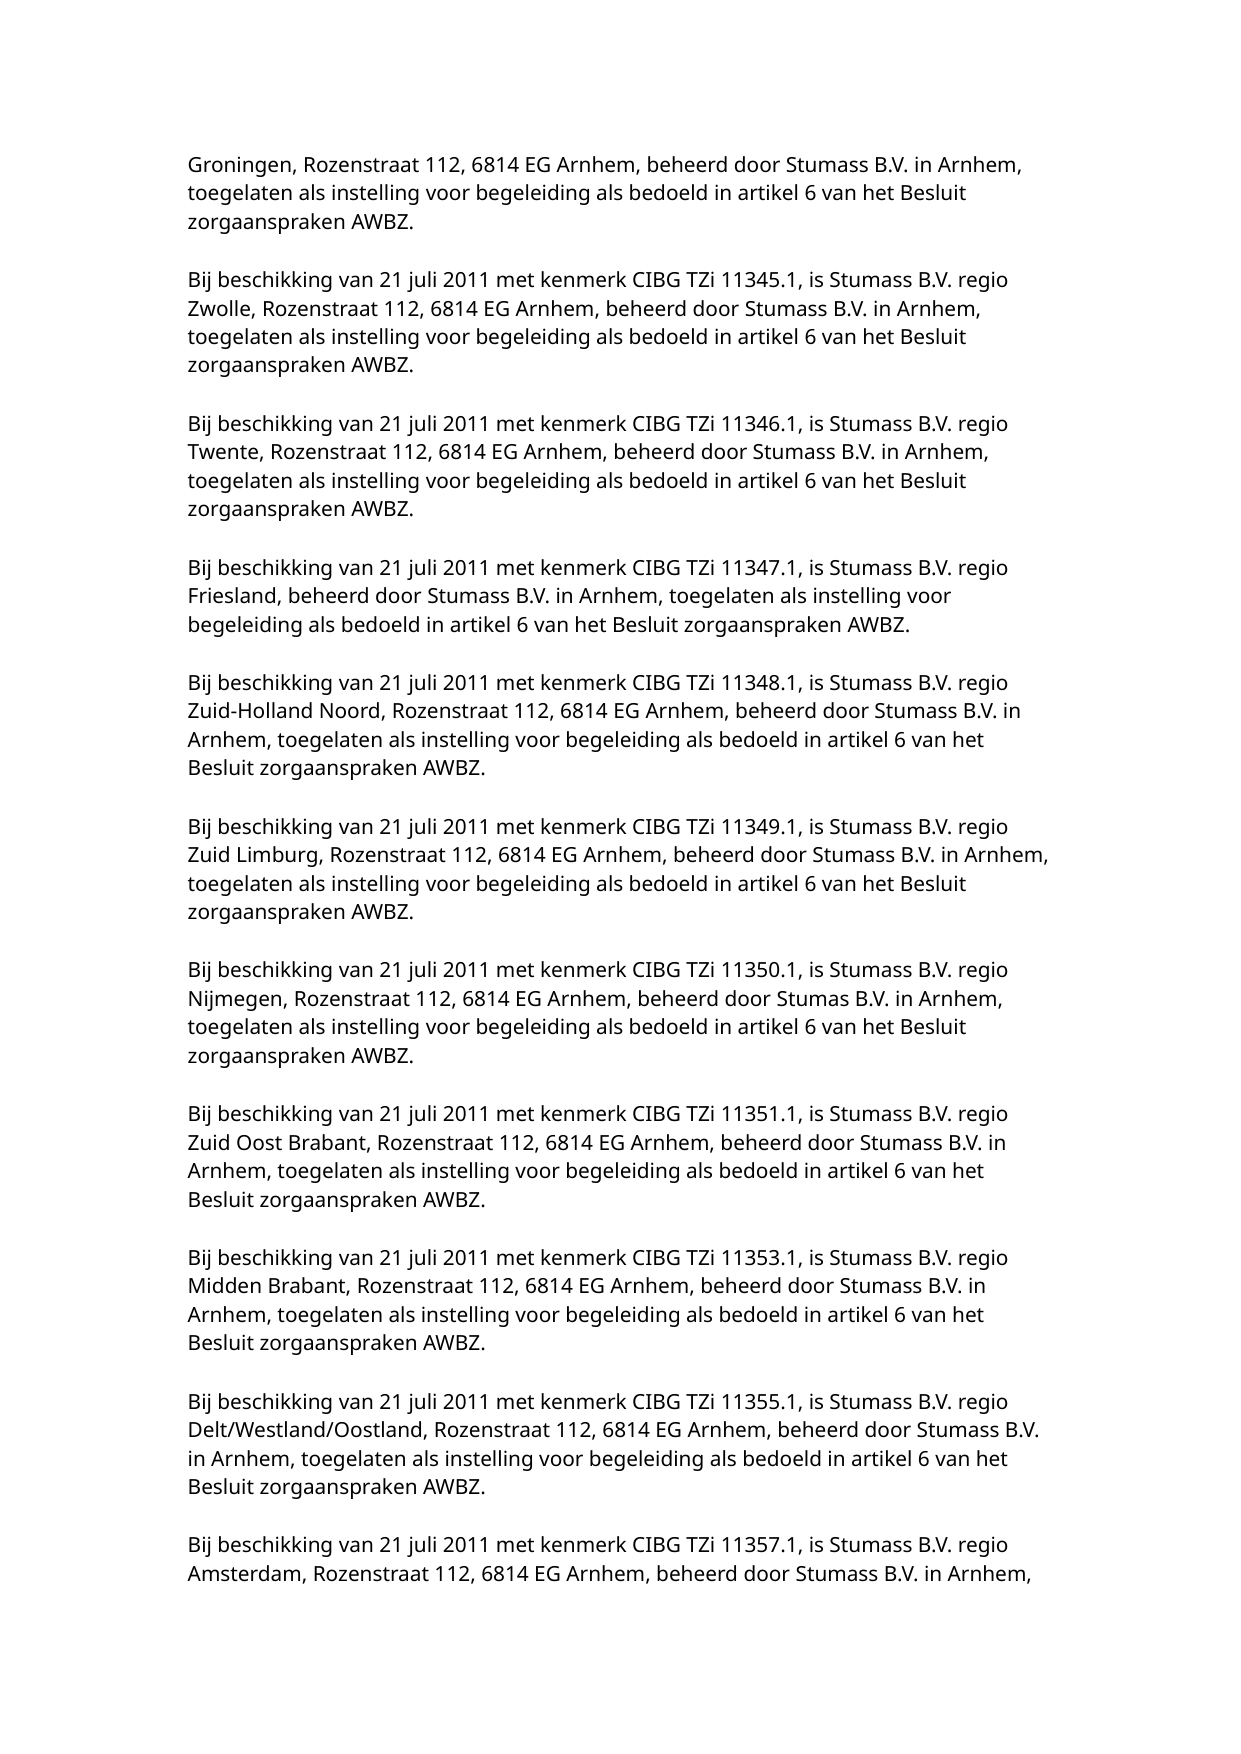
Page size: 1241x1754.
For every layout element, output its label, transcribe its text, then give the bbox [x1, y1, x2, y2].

text Bij beschikking van 21 juli 2011 met kenmerk CIBG TZi 11355.1, is Stumass B.V. regio Delt/Westland/Oostland, Rozenstraat 112, 6814 EG Arnhem, beheerd door Stumass B.V. in Arnhem, toegelaten als instelling voor begeleiding als bedoeld in artikel 6 van het Besluit zorgaanspraken AWBZ. [187, 1387, 1053, 1501]
text Bij beschikking van 21 juli 2011 met kenmerk CIBG TZi 11346.1, is Stumass B.V. regio Twente, Rozenstraat 112, 6814 EG Arnhem, beheerd door Stumass B.V. in Arnhem, toegelaten als instelling voor begeleiding als bedoeld in artikel 6 van het Besluit zorgaanspraken AWBZ. [187, 409, 1053, 523]
text Bij beschikking van 21 juli 2011 met kenmerk CIBG TZi 11349.1, is Stumass B.V. regio Zuid Limburg, Rozenstraat 112, 6814 EG Arnhem, beheerd door Stumass B.V. in Arnhem, toegelaten als instelling voor begeleiding als bedoeld in artikel 6 van het Besluit zorgaanspraken AWBZ. [187, 812, 1053, 926]
text Bij beschikking van 21 juli 2011 met kenmerk CIBG TZi 11345.1, is Stumass B.V. regio Zwolle, Rozenstraat 112, 6814 EG Arnhem, beheerd door Stumass B.V. in Arnhem, toegelaten als instelling voor begeleiding als bedoeld in artikel 6 van het Besluit zorgaanspraken AWBZ. [187, 265, 1053, 379]
text Bij beschikking van 21 juli 2011 met kenmerk CIBG TZi 11353.1, is Stumass B.V. regio Midden Brabant, Rozenstraat 112, 6814 EG Arnhem, beheerd door Stumass B.V. in Arnhem, toegelaten als instelling voor begeleiding als bedoeld in artikel 6 van het Besluit zorgaanspraken AWBZ. [187, 1243, 1053, 1357]
text Bij beschikking van 21 juli 2011 met kenmerk CIBG TZi 11357.1, is Stumass B.V. regio Amsterdam, Rozenstraat 112, 6814 EG Arnhem, beheerd door Stumass B.V. in Arnhem, [187, 1531, 1053, 1587]
text Bij beschikking van 21 juli 2011 met kenmerk CIBG TZi 11351.1, is Stumass B.V. regio Zuid Oost Brabant, Rozenstraat 112, 6814 EG Arnhem, beheerd door Stumass B.V. in Arnhem, toegelaten als instelling voor begeleiding als bedoeld in artikel 6 van het Besluit zorgaanspraken AWBZ. [187, 1099, 1053, 1213]
text Bij beschikking van 21 juli 2011 met kenmerk CIBG TZi 11350.1, is Stumass B.V. regio Nijmegen, Rozenstraat 112, 6814 EG Arnhem, beheerd door Stumas B.V. in Arnhem, toegelaten als instelling voor begeleiding als bedoeld in artikel 6 van het Besluit zorgaanspraken AWBZ. [187, 956, 1053, 1069]
text Groningen, Rozenstraat 112, 6814 EG Arnhem, beheerd door Stumass B.V. in Arnhem, toegelaten als instelling voor begeleiding als bedoeld in artikel 6 van het Besluit zorgaanspraken AWBZ. [187, 150, 1053, 235]
text Bij beschikking van 21 juli 2011 met kenmerk CIBG TZi 11348.1, is Stumass B.V. regio Zuid-Holland Noord, Rozenstraat 112, 6814 EG Arnhem, beheerd door Stumass B.V. in Arnhem, toegelaten als instelling voor begeleiding als bedoeld in artikel 6 van het Besluit zorgaanspraken AWBZ. [187, 668, 1053, 782]
text Bij beschikking van 21 juli 2011 met kenmerk CIBG TZi 11347.1, is Stumass B.V. regio Friesland, beheerd door Stumass B.V. in Arnhem, toegelaten als instelling voor begeleiding als bedoeld in artikel 6 van het Besluit zorgaanspraken AWBZ. [187, 553, 1053, 638]
